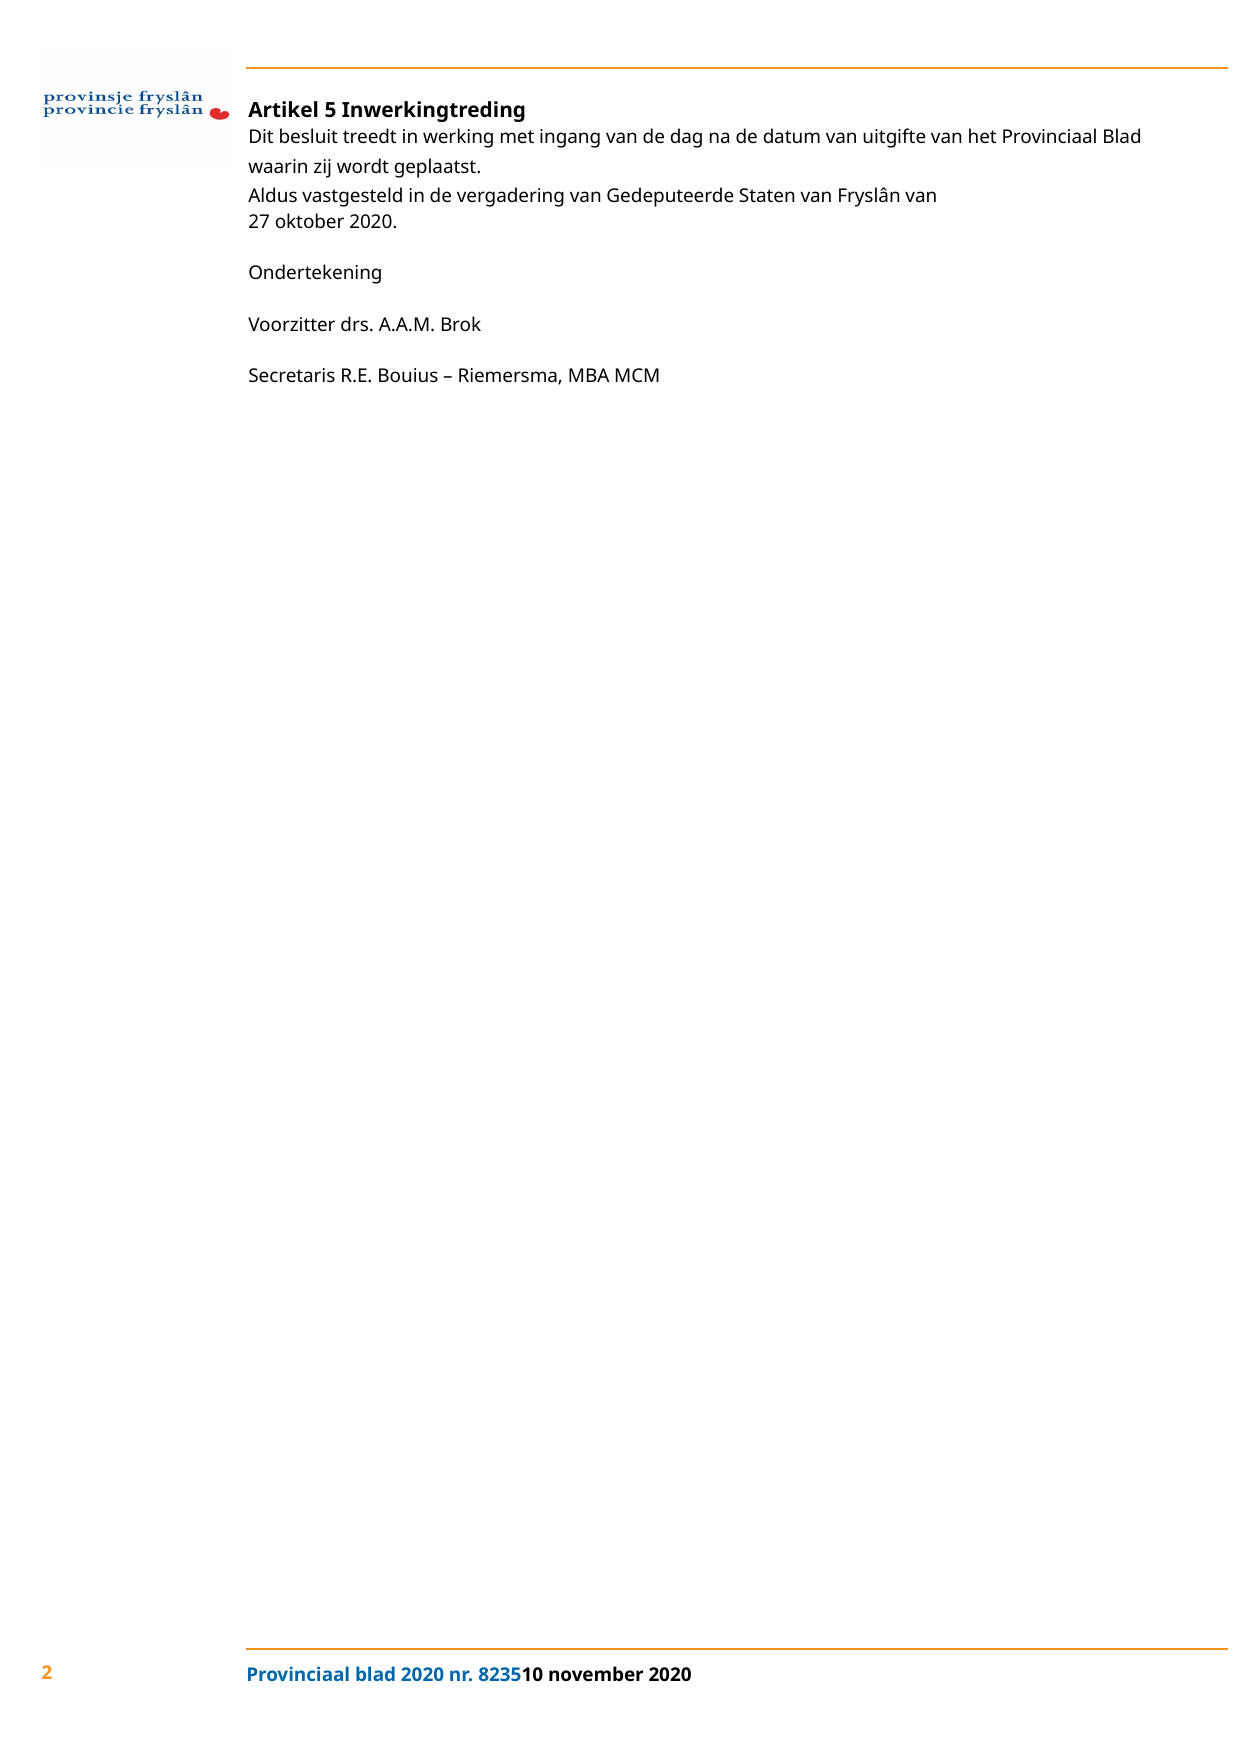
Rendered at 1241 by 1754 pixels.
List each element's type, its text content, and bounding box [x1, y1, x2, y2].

text Dit besluit treedt in werking met ingang van de dag na de datum van uitgifte van het Provinciaal Blad waarin zij wordt geplaatst. [248, 123, 1152, 178]
text Ondertekening [248, 259, 1152, 285]
text Aldus vastgesteld in de vergadering van Gedeputeerde Staten van Fryslân van [248, 182, 1152, 208]
picture [41, 47, 231, 172]
text 27 oktober 2020. [248, 208, 1152, 234]
text Artikel 5 Inwerkingtreding [248, 95, 1152, 123]
text Secretaris R.E. Bouius – Riemersma, MBA MCM [248, 362, 1152, 388]
text Voorzitter drs. A.A.M. Brok [248, 311, 1152, 337]
